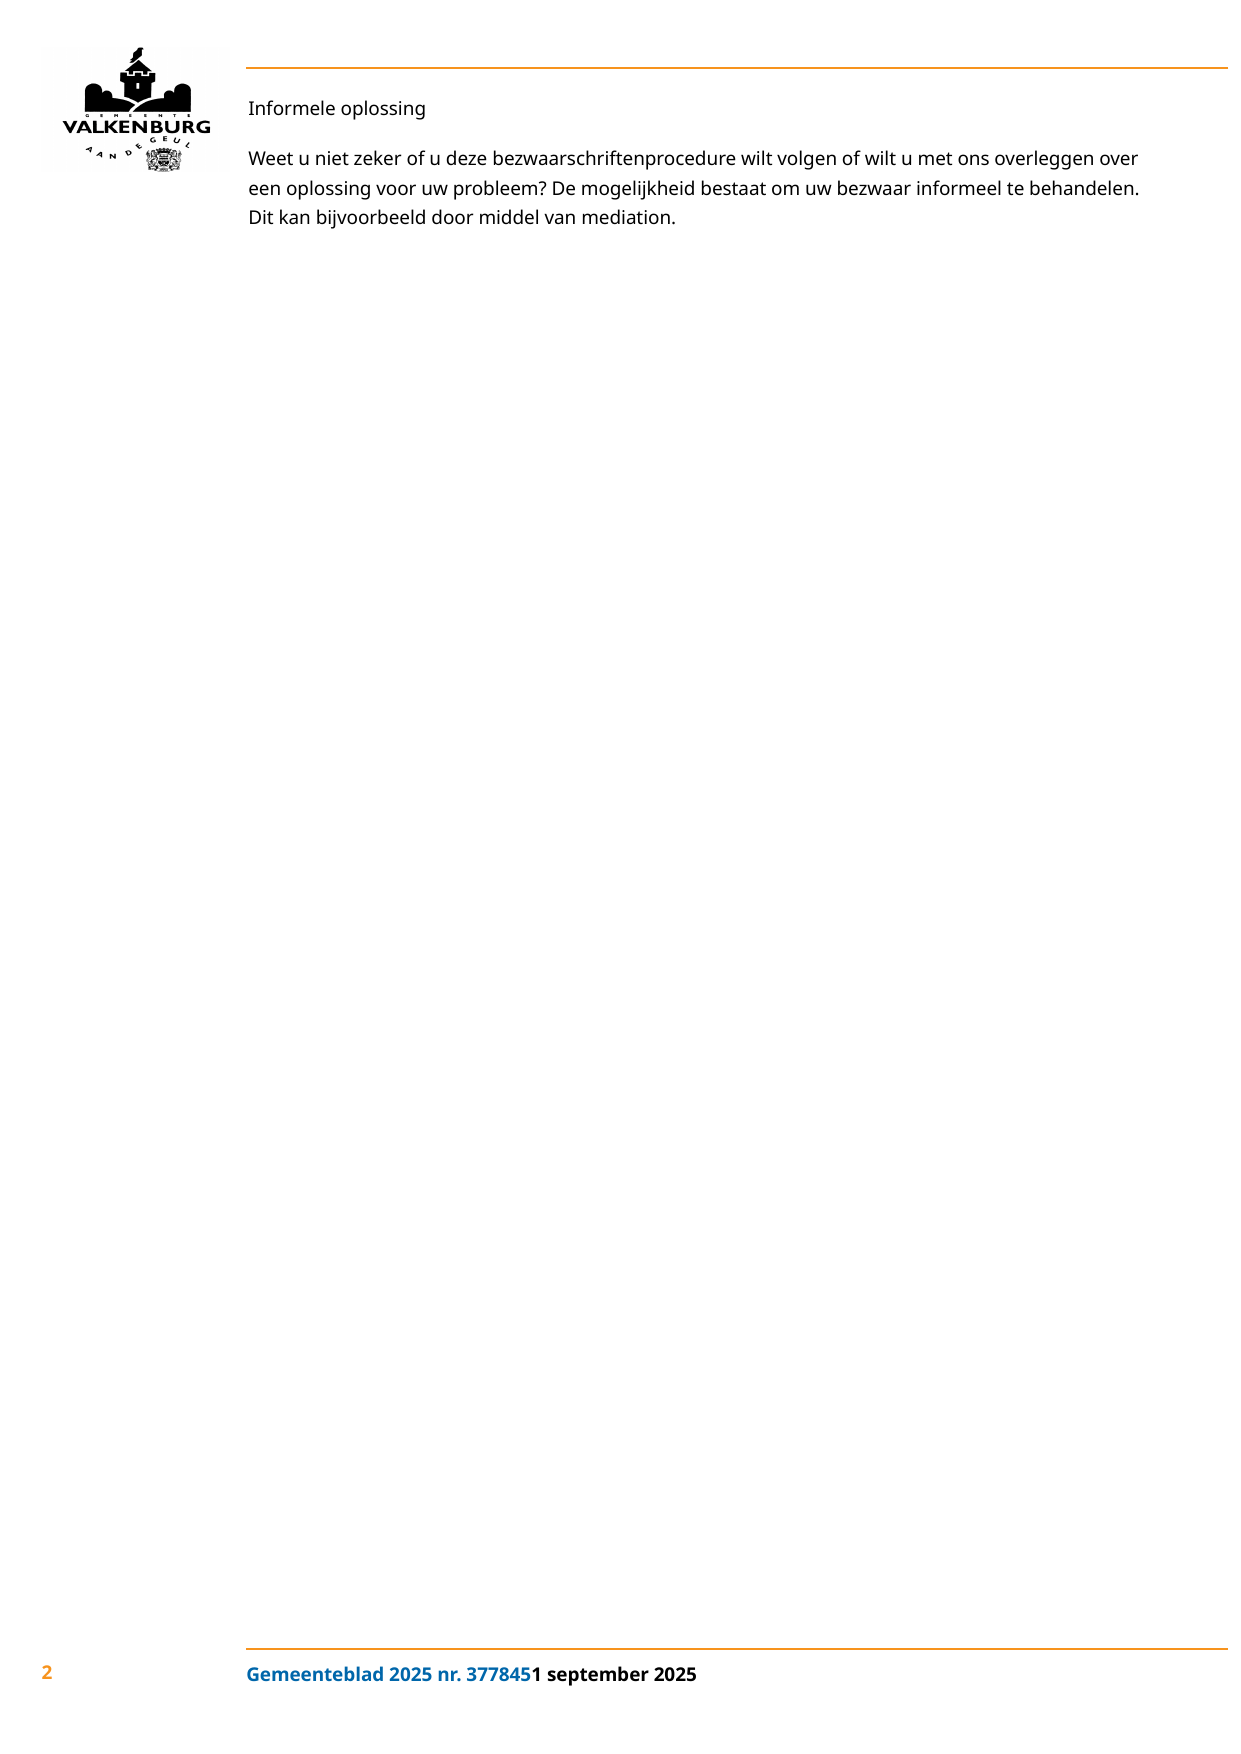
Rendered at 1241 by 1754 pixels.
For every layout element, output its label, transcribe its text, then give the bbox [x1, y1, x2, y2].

text Weet u niet zeker of u deze bezwaarschriftenprocedure wilt volgen of wilt u met ons overleggen over een oplossing voor uw probleem? De mogelijkheid bestaat om uw bezwaar informeel te behandelen. Dit kan bijvoorbeeld door middel van mediation. [248, 145, 1152, 230]
text Informele oplossing [248, 95, 1152, 121]
picture [41, 47, 231, 172]
